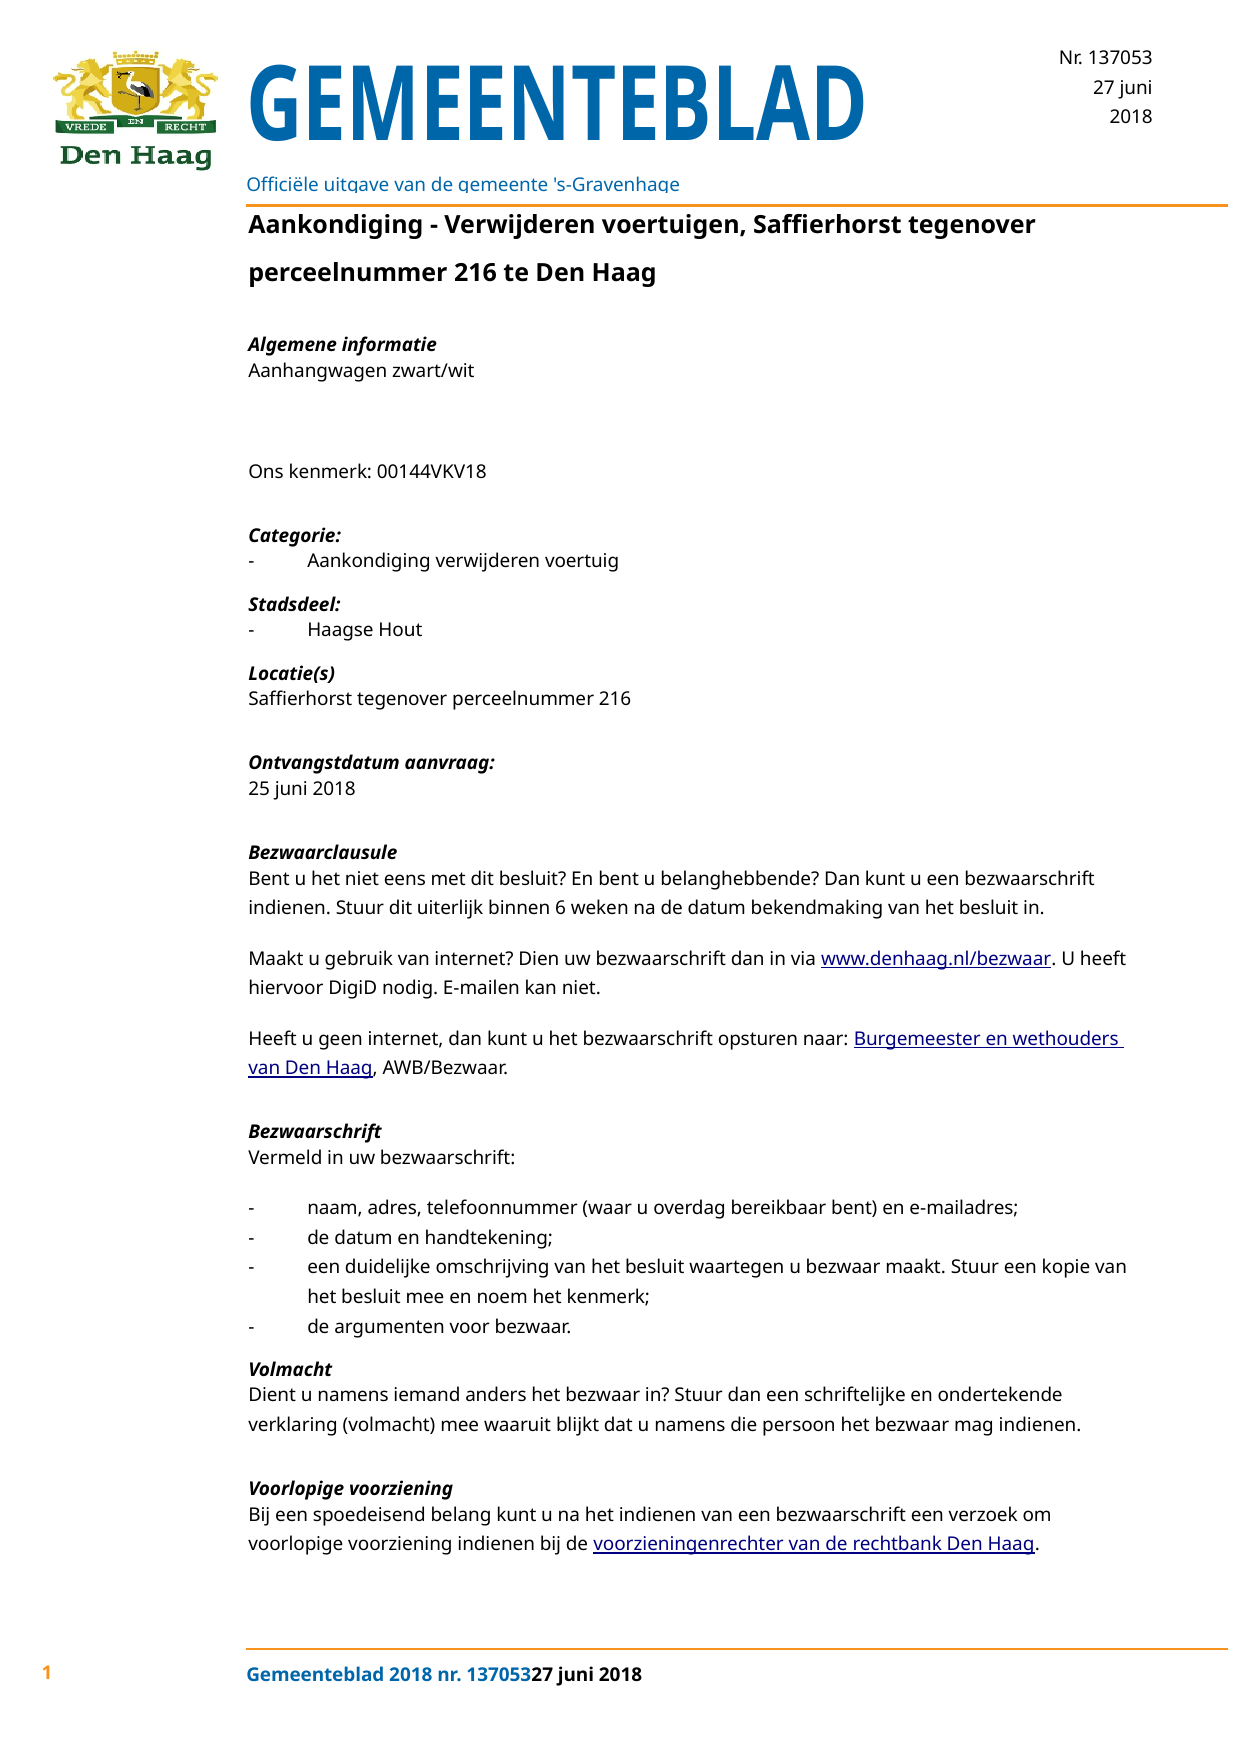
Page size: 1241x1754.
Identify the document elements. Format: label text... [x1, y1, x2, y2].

text Bij een spoedeisend belang kunt u na het indienen van een bezwaarschrift een verzoek om voorlopige voorziening indienen bij de voorzieningenrechter van de rechtbank Den Haag. [248, 1501, 1152, 1556]
text Heeft u geen internet, dan kunt u het bezwaarschrift opsturen naar: Burgemeester en wethouders van Den Haag, AWB/Bezwaar. [248, 1025, 1152, 1080]
list de datum en handtekening; [248, 1224, 1152, 1250]
list de argumenten voor bezwaar. [248, 1313, 1152, 1338]
text 25 juni 2018 [248, 775, 1152, 801]
text Categorie: [248, 522, 1152, 548]
text Locatie(s) [248, 660, 1152, 685]
text Stadsdeel: [248, 591, 1152, 617]
text Algemene informatie [248, 331, 1152, 357]
list een duidelijke omschrijving van het besluit waartegen u bezwaar maakt. Stuur een kopie van het besluit mee en noem het kenmerk; [248, 1254, 1152, 1309]
list Aankondiging verwijderen voertuig [248, 548, 1152, 573]
text Maakt u gebruik van internet? Dien uw bezwaarschrift dan in via www.denhaag.nl/bezwaar. U heeft hiervoor DigiD nodig. E-mailen kan niet. [248, 945, 1152, 1000]
text Bezwaarschrift [248, 1118, 1152, 1144]
text Dient u namens iemand anders het bezwaar in? Stuur dan een schriftelijke en ondertekende verklaring (volmacht) mee waaruit blijkt dat u namens die persoon het bezwaar mag indienen. [248, 1382, 1152, 1437]
text Vermeld in uw bezwaarschrift: [248, 1144, 1152, 1170]
list Haagse Hout [248, 617, 1152, 642]
text Ontvangstdatum aanvraag: [248, 749, 1152, 775]
text Aanhangwagen zwart/wit [248, 357, 1152, 383]
text Ons kenmerk: 00144VKV18 [248, 458, 1152, 484]
text Saffierhorst tegenover perceelnummer 216 [248, 685, 1152, 711]
list naam, adres, telefoonnummer (waar u overdag bereikbaar bent) en e-mailadres; [248, 1194, 1152, 1220]
text Aankondiging - Verwijderen voertuigen, Saffierhorst tegenover perceelnummer 216 te Den Haag [248, 207, 1152, 288]
picture [41, 47, 231, 172]
text Bezwaarclausule [248, 839, 1152, 865]
text Voorlopige voorziening [248, 1475, 1152, 1501]
text Bent u het niet eens met dit besluit? En bent u belanghebbende? Dan kunt u een bezwaarschrift indienen. Stuur dit uiterlijk binnen 6 weken na de datum bekendmaking van het besluit in. [248, 865, 1152, 920]
text Volmacht [248, 1356, 1152, 1382]
